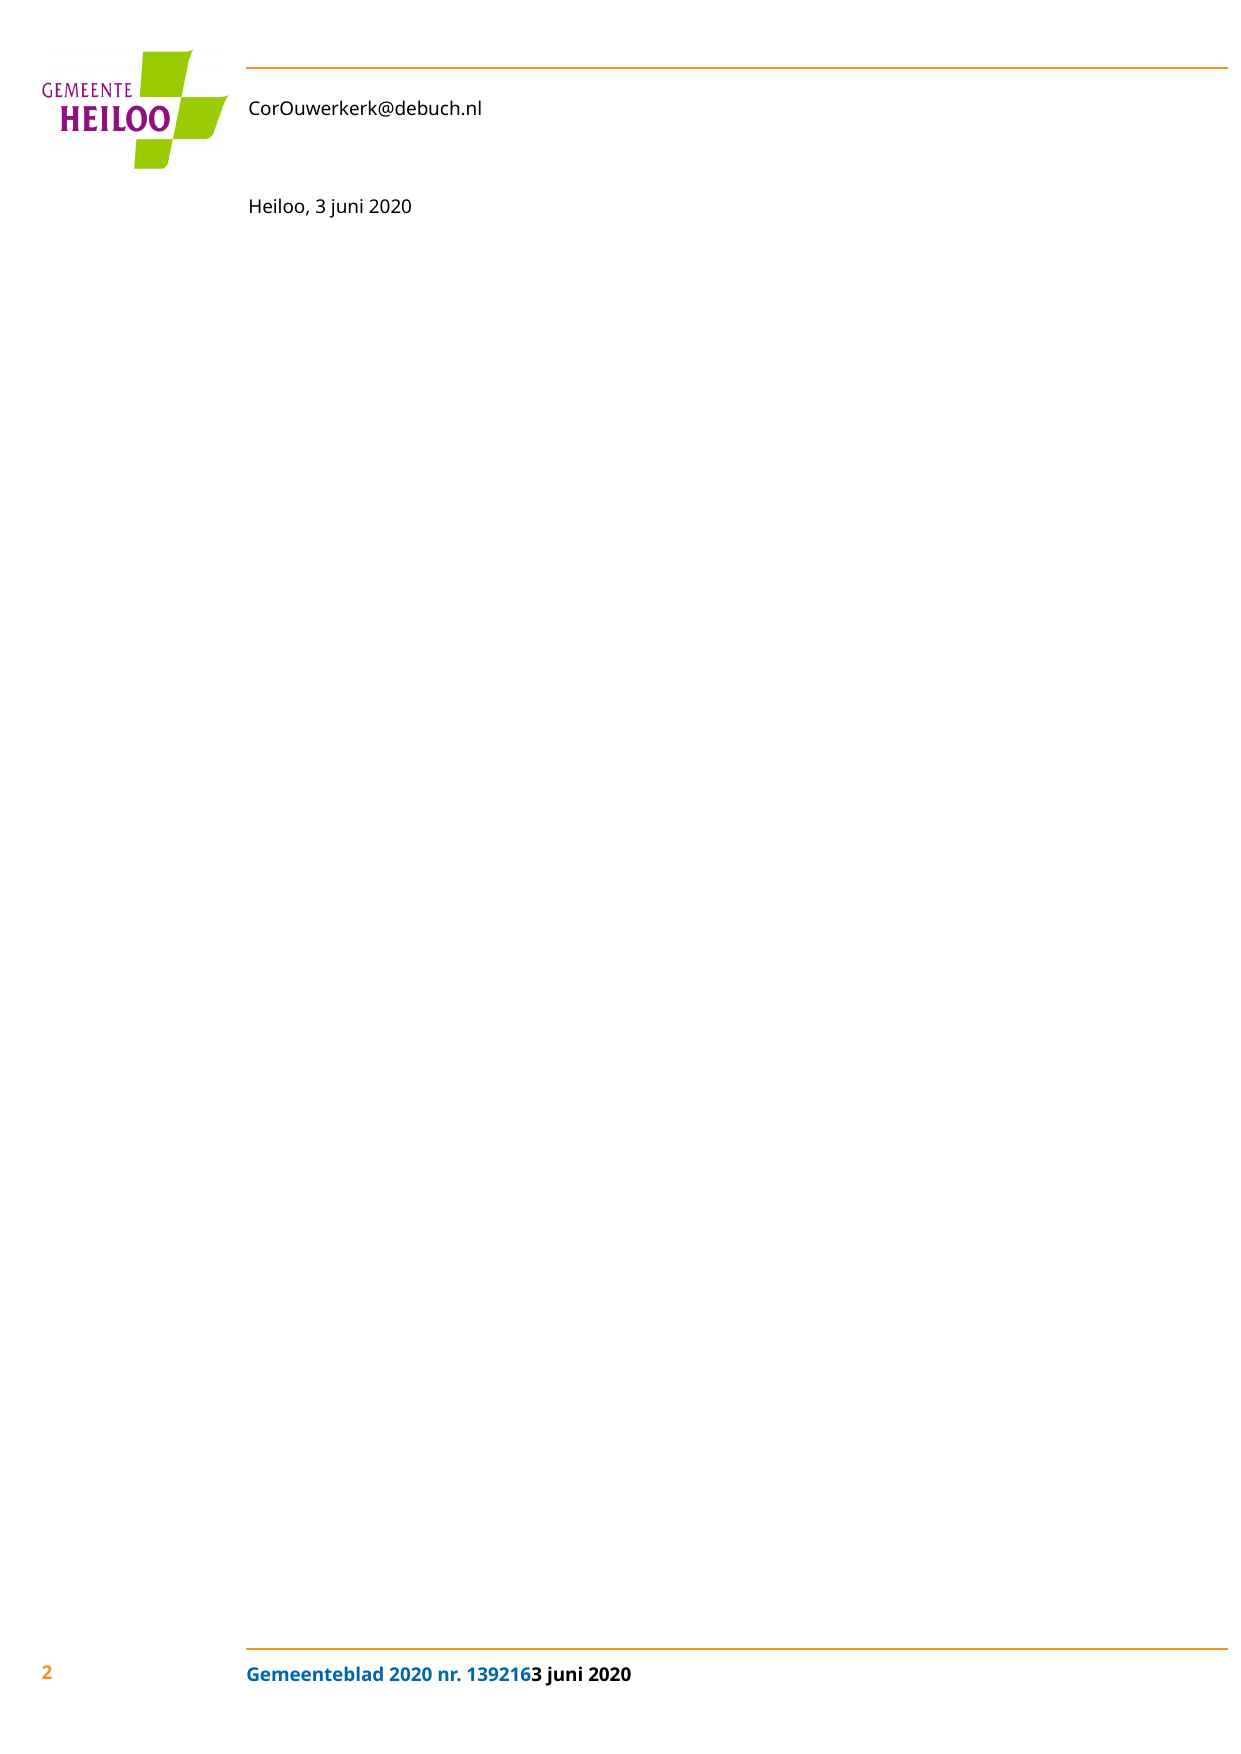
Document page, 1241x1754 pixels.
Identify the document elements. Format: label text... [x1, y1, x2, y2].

text Heiloo, 3 juni 2020 [248, 193, 1152, 219]
picture [41, 47, 231, 172]
text CorOuwerkerk@debuch.nl [248, 95, 1152, 121]
